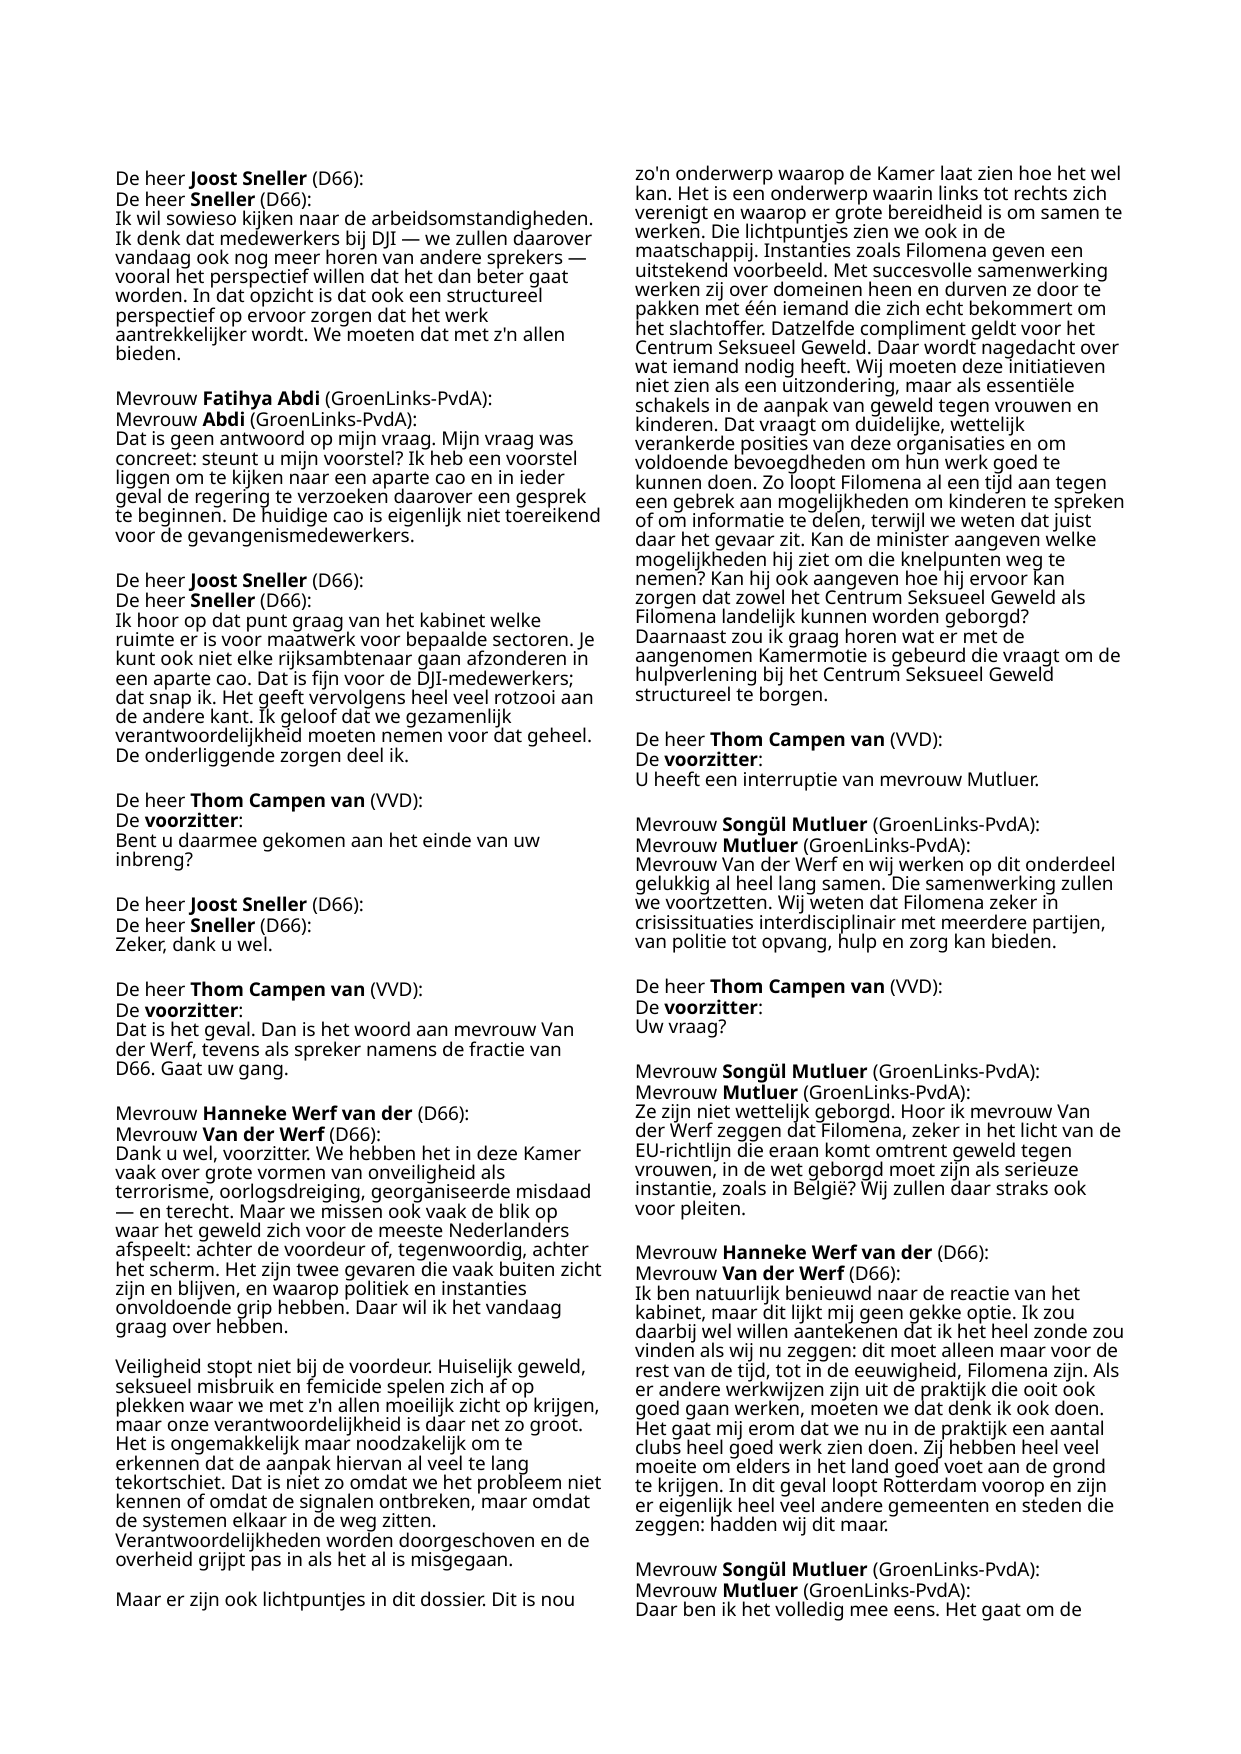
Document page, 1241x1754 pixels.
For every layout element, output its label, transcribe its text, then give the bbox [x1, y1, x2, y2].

text Ik hoor op dat punt graag van het kabinet welke ruimte er is voor maatwerk voor bepaalde sectoren. Je kunt ook niet elke rijksambtenaar gaan afzonderen in een aparte cao. Dat is fijn voor de DJI-medewerkers; dat snap ik. Het geeft vervolgens heel veel rotzooi aan de andere kant. Ik geloof dat we gezamenlijk verantwoordelijkheid moeten nemen voor dat geheel. De onderliggende zorgen deel ik. [115, 612, 605, 766]
text De heer Joost Sneller (D66): [115, 165, 605, 191]
text De heer Joost Sneller (D66): [115, 891, 605, 917]
text De heer Sneller (D66): [115, 917, 605, 936]
text Mevrouw Abdi (GroenLinks-PvdA): [115, 411, 605, 430]
text Ze zijn niet wettelijk geborgd. Hoor ik mevrouw Van der Werf zeggen dat Filomena, zeker in het licht van de EU-richtlijn die eraan komt omtrent geweld tegen vrouwen, in de wet geborgd moet zijn als serieuze instantie, zoals in België? Wij zullen daar straks ook voor pleiten. [635, 1103, 1125, 1219]
text Mevrouw Mutluer (GroenLinks-PvdA): [635, 1084, 1125, 1103]
text zo'n onderwerp waarop de Kamer laat zien hoe het wel kan. Het is een onderwerp waarin links tot rechts zich verenigt en waarop er grote bereidheid is om samen te werken. Die lichtpuntjes zien we ook in de maatschappij. Instanties zoals Filomena geven een uitstekend voorbeeld. Met succesvolle samenwerking werken zij over domeinen heen en durven ze door te pakken met één iemand die zich echt bekommert om het slachtoffer. Datzelfde compliment geldt voor het Centrum Seksueel Geweld. Daar wordt nagedacht over wat iemand nodig heeft. Wij moeten deze initiatieven niet zien als een uitzondering, maar als essentiële schakels in de aanpak van geweld tegen vrouwen en kinderen. Dat vraagt om duidelijke, wettelijk verankerde posities van deze organisaties en om voldoende bevoegdheden om hun werk goed te kunnen doen. Zo loopt Filomena al een tijd aan tegen een gebrek aan mogelijkheden om kinderen te spreken of om informatie te delen, terwijl we weten dat juist daar het gevaar zit. Kan de minister aangeven welke mogelijkheden hij ziet om die knelpunten weg te nemen? Kan hij ook aangeven hoe hij ervoor kan zorgen dat zowel het Centrum Seksueel Geweld als Filomena landelijk kunnen worden geborgd? Daarnaast zou ik graag horen wat er met de aangenomen Kamermotie is gebeurd die vraagt om de hulpverlening bij het Centrum Seksueel Geweld structureel te borgen. [635, 165, 1125, 705]
text De heer Thom Campen van (VVD): [635, 726, 1125, 751]
text Dat is het geval. Dan is het woord aan mevrouw Van der Werf, tevens als spreker namens de fractie van D66. Gaat uw gang. [115, 1021, 605, 1079]
text Bent u daarmee gekomen aan het einde van uw inbreng? [115, 832, 605, 870]
text Mevrouw Songül Mutluer (GroenLinks-PvdA): [635, 1556, 1125, 1582]
text De heer Sneller (D66): [115, 191, 605, 210]
text Daar ben ik het volledig mee eens. Het gaat om de [635, 1601, 1125, 1620]
text Mevrouw Van der Werf (D66): [635, 1265, 1125, 1284]
text De heer Thom Campen van (VVD): [115, 787, 605, 812]
text Mevrouw Van der Werf en wij werken op dit onderdeel gelukkig al heel lang samen. Die samenwerking zullen we voortzetten. Wij weten dat Filomena zeker in crisissituaties interdisciplinair met meerdere partijen, van politie tot opvang, hulp en zorg kan bieden. [635, 856, 1125, 952]
text Mevrouw Hanneke Werf van der (D66): [115, 1100, 605, 1126]
text Ik ben natuurlijk benieuwd naar de reactie van het kabinet, maar dit lijkt mij geen gekke optie. Ik zou daarbij wel willen aantekenen dat ik het heel zonde zou vinden als wij nu zeggen: dit moet alleen maar voor de rest van de tijd, tot in de eeuwigheid, Filomena zijn. Als er andere werkwijzen zijn uit de praktijk die ooit ook goed gaan werken, moeten we dat denk ik ook doen. Het gaat mij erom dat we nu in de praktijk een aantal clubs heel goed werk zien doen. Zij hebben heel veel moeite om elders in het land goed voet aan de grond te krijgen. In dit geval loopt Rotterdam voorop en zijn er eigenlijk heel veel andere gemeenten en steden die zeggen: hadden wij dit maar. [635, 1284, 1125, 1535]
text Mevrouw Mutluer (GroenLinks-PvdA): [635, 1582, 1125, 1601]
text De heer Thom Campen van (VVD): [115, 976, 605, 1002]
text De voorzitter: [635, 751, 1125, 771]
text Zeker, dank u wel. [115, 936, 605, 955]
text De voorzitter: [115, 812, 605, 832]
text U heeft een interruptie van mevrouw Mutluer. [635, 771, 1125, 790]
text De heer Sneller (D66): [115, 592, 605, 612]
text De heer Joost Sneller (D66): [115, 567, 605, 592]
text Dank u wel, voorzitter. We hebben het in deze Kamer vaak over grote vormen van onveiligheid als terrorisme, oorlogsdreiging, georganiseerde misdaad — en terecht. Maar we missen ook vaak de blik op waar het geweld zich voor de meeste Nederlanders afspeelt: achter de voordeur of, tegenwoordig, achter het scherm. Het zijn twee gevaren die vaak buiten zicht zijn en blijven, en waarop politiek en instanties onvoldoende grip hebben. Daar wil ik het vandaag graag over hebben. [115, 1145, 605, 1338]
text Ik wil sowieso kijken naar de arbeidsomstandigheden. Ik denk dat medewerkers bij DJI — we zullen daarover vandaag ook nog meer horen van andere sprekers — vooral het perspectief willen dat het dan beter gaat worden. In dat opzicht is dat ook een structureel perspectief op ervoor zorgen dat het werk aantrekkelijker wordt. We moeten dat met z'n allen bieden. [115, 210, 605, 364]
text Uw vraag? [635, 1018, 1125, 1037]
text Maar er zijn ook lichtpuntjes in dit dossier. Dit is nou [115, 1591, 605, 1610]
text Mevrouw Hanneke Werf van der (D66): [635, 1239, 1125, 1265]
text Dat is geen antwoord op mijn vraag. Mijn vraag was concreet: steunt u mijn voorstel? Ik heb een voorstel liggen om te kijken naar een aparte cao en in ieder geval de regering te verzoeken daarover een gesprek te beginnen. De huidige cao is eigenlijk niet toereikend voor de gevangenismedewerkers. [115, 430, 605, 546]
text Mevrouw Van der Werf (D66): [115, 1126, 605, 1145]
text Mevrouw Fatihya Abdi (GroenLinks-PvdA): [115, 385, 605, 411]
text De voorzitter: [635, 999, 1125, 1018]
text De voorzitter: [115, 1002, 605, 1021]
text Veiligheid stopt niet bij de voordeur. Huiselijk geweld, seksueel misbruik en femicide spelen zich af op plekken waar we met z'n allen moeilijk zicht op krijgen, maar onze verantwoordelijkheid is daar net zo groot. Het is ongemakkelijk maar noodzakelijk om te erkennen dat de aanpak hiervan al veel te lang tekortschiet. Dat is niet zo omdat we het probleem niet kennen of omdat de signalen ontbreken, maar omdat de systemen elkaar in de weg zitten. Verantwoordelijkheden worden doorgeschoven en de overheid grijpt pas in als het al is misgegaan. [115, 1358, 605, 1570]
text De heer Thom Campen van (VVD): [635, 973, 1125, 999]
text Mevrouw Songül Mutluer (GroenLinks-PvdA): [635, 1058, 1125, 1084]
text Mevrouw Songül Mutluer (GroenLinks-PvdA): [635, 811, 1125, 837]
text Mevrouw Mutluer (GroenLinks-PvdA): [635, 837, 1125, 856]
